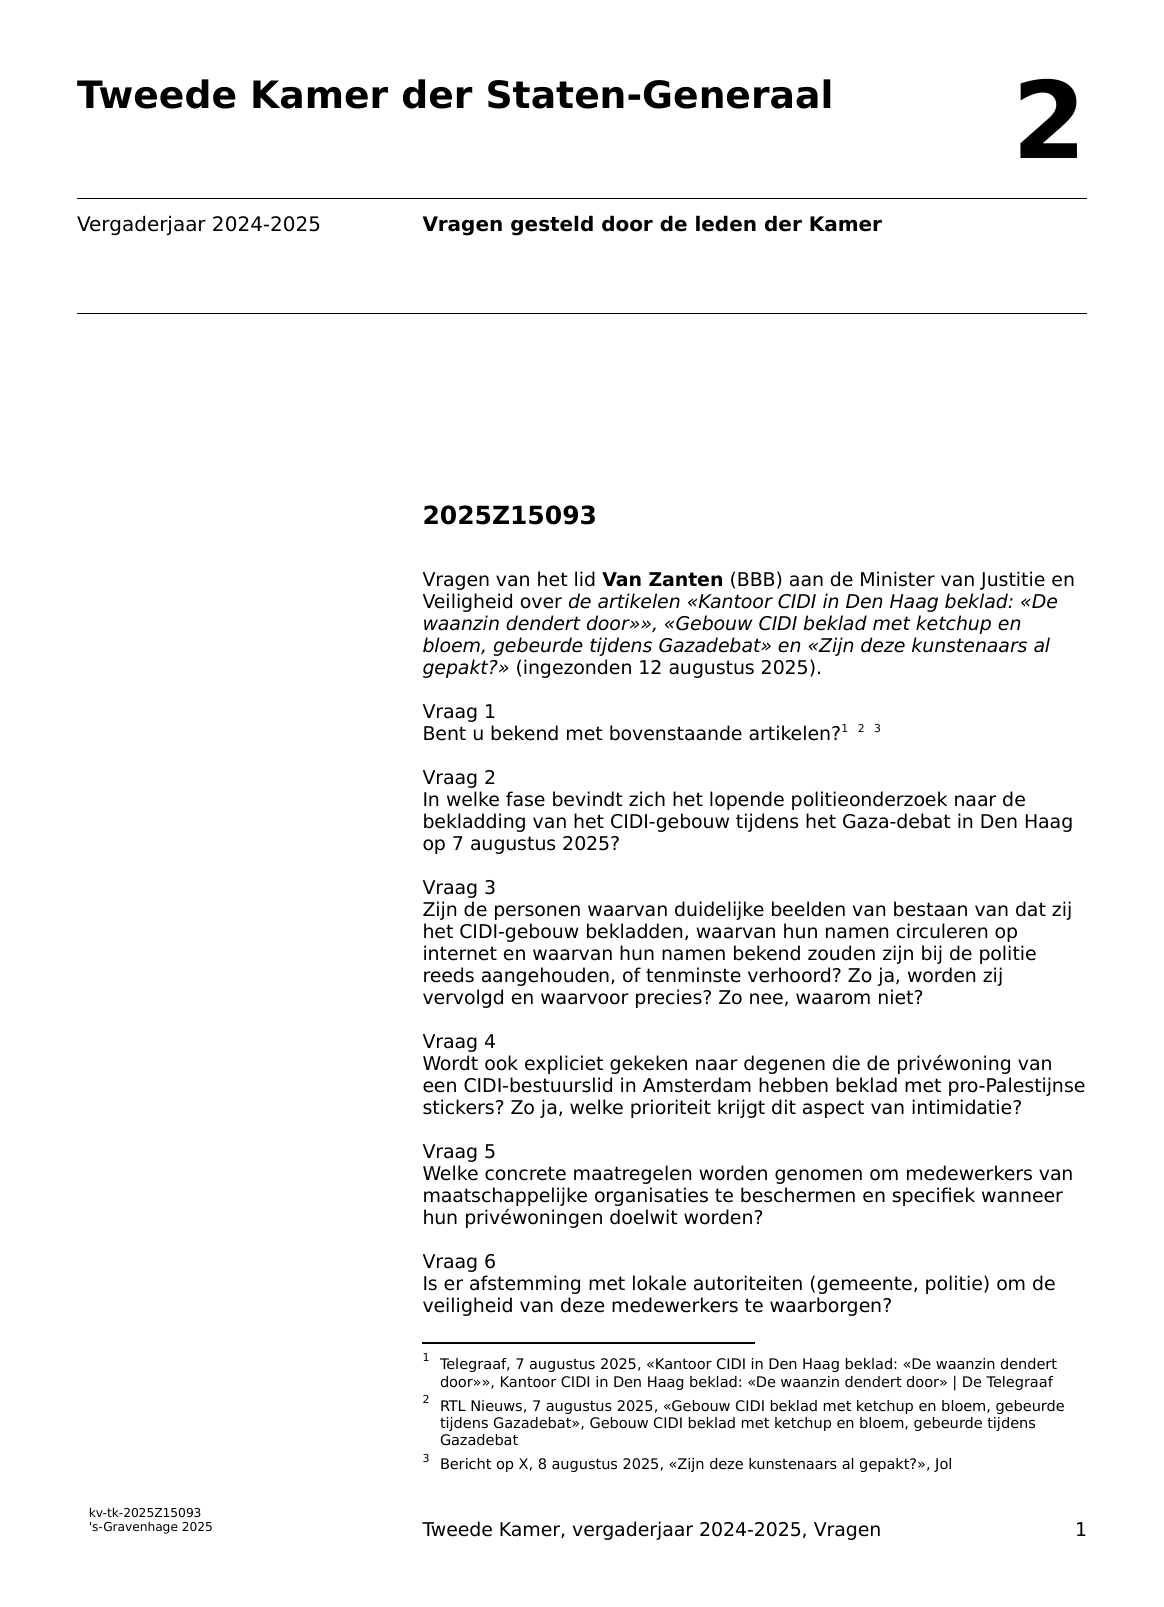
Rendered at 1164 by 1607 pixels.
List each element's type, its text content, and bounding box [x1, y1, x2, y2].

table_cell Vergaderjaar 2024-2025 [77, 199, 422, 313]
text Zijn de personen waarvan duidelijke beelden van bestaan van dat zij het CIDI-gebouw bekladden, waarvan hun namen circuleren op internet en waarvan hun namen bekend zouden zijn bij de politie reeds aangehouden, of tenminste verhoord? Zo ja, worden zij vervolgd en waarvoor precies? Zo nee, waarom niet? [422, 899, 1087, 1009]
text Vraag 6 [422, 1251, 1087, 1273]
text Welke concrete maatregelen worden genomen om medewerkers van maatschappelijke organisaties te beschermen en specifiek wanneer hun privéwoningen doelwit worden? [422, 1163, 1087, 1229]
text Vraag 2 [422, 767, 1087, 789]
text 's-Gravenhage 2025 [88, 1520, 323, 1534]
text Vraag 3 [422, 877, 1087, 899]
text Bent u bekend met bovenstaande artikelen? [422, 723, 1087, 745]
text Is er afstemming met lokale autoriteiten (gemeente, politie) om de veiligheid van deze medewerkers te waarborgen? [422, 1273, 1087, 1317]
text Telegraaf, 7 augustus 2025, «Kantoor CIDI in Den Haag beklad: «De waanzin dendert door»», Kantoor CIDI in Den Haag beklad: «De waanzin dendert door» | De Telegraaf [422, 1352, 1087, 1391]
text Vraag 5 [422, 1141, 1087, 1163]
table_cell Vragen gesteld door de leden der Kamer [422, 199, 1087, 313]
text Bericht op X, 8 augustus 2025, «Zijn deze kunstenaars al gepakt?», Jol [422, 1452, 1087, 1474]
table_header Tweede Kamer der Staten-Generaal [77, 59, 886, 198]
text Wordt ook expliciet gekeken naar degenen die de privéwoning van een CIDI-bestuurslid in Amsterdam hebben beklad met pro-Palestijnse stickers? Zo ja, welke prioriteit krijgt dit aspect van intimidatie? [422, 1053, 1087, 1119]
text kv-tk-2025Z15093 [88, 1506, 323, 1520]
text Vraag 1 [422, 701, 1087, 723]
text RTL Nieuws, 7 augustus 2025, «Gebouw CIDI beklad met ketchup en bloem, gebeurde tijdens Gazadebat», Gebouw CIDI beklad met ketchup en bloem, gebeurde tijdens Gazadebat [422, 1393, 1087, 1449]
text In welke fase bevindt zich het lopende politieonderzoek naar de bekladding van het CIDI-gebouw tijdens het Gaza-debat in Den Haag op 7 augustus 2025? [422, 789, 1087, 855]
text 2025Z15093 [422, 501, 1087, 531]
text Vraag 4 [422, 1031, 1087, 1053]
table_header 2 [886, 59, 1087, 198]
text Vragen van het lid Van Zanten (BBB) aan de Minister van Justitie en Veiligheid over de artikelen «Kantoor CIDI in Den Haag beklad: «De waanzin dendert door»», «Gebouw CIDI beklad met ketchup en bloem, gebeurde tijdens Gazadebat» en «Zijn deze kunstenaars al gepakt?» (ingezonden 12 augustus 2025). [422, 569, 1087, 679]
